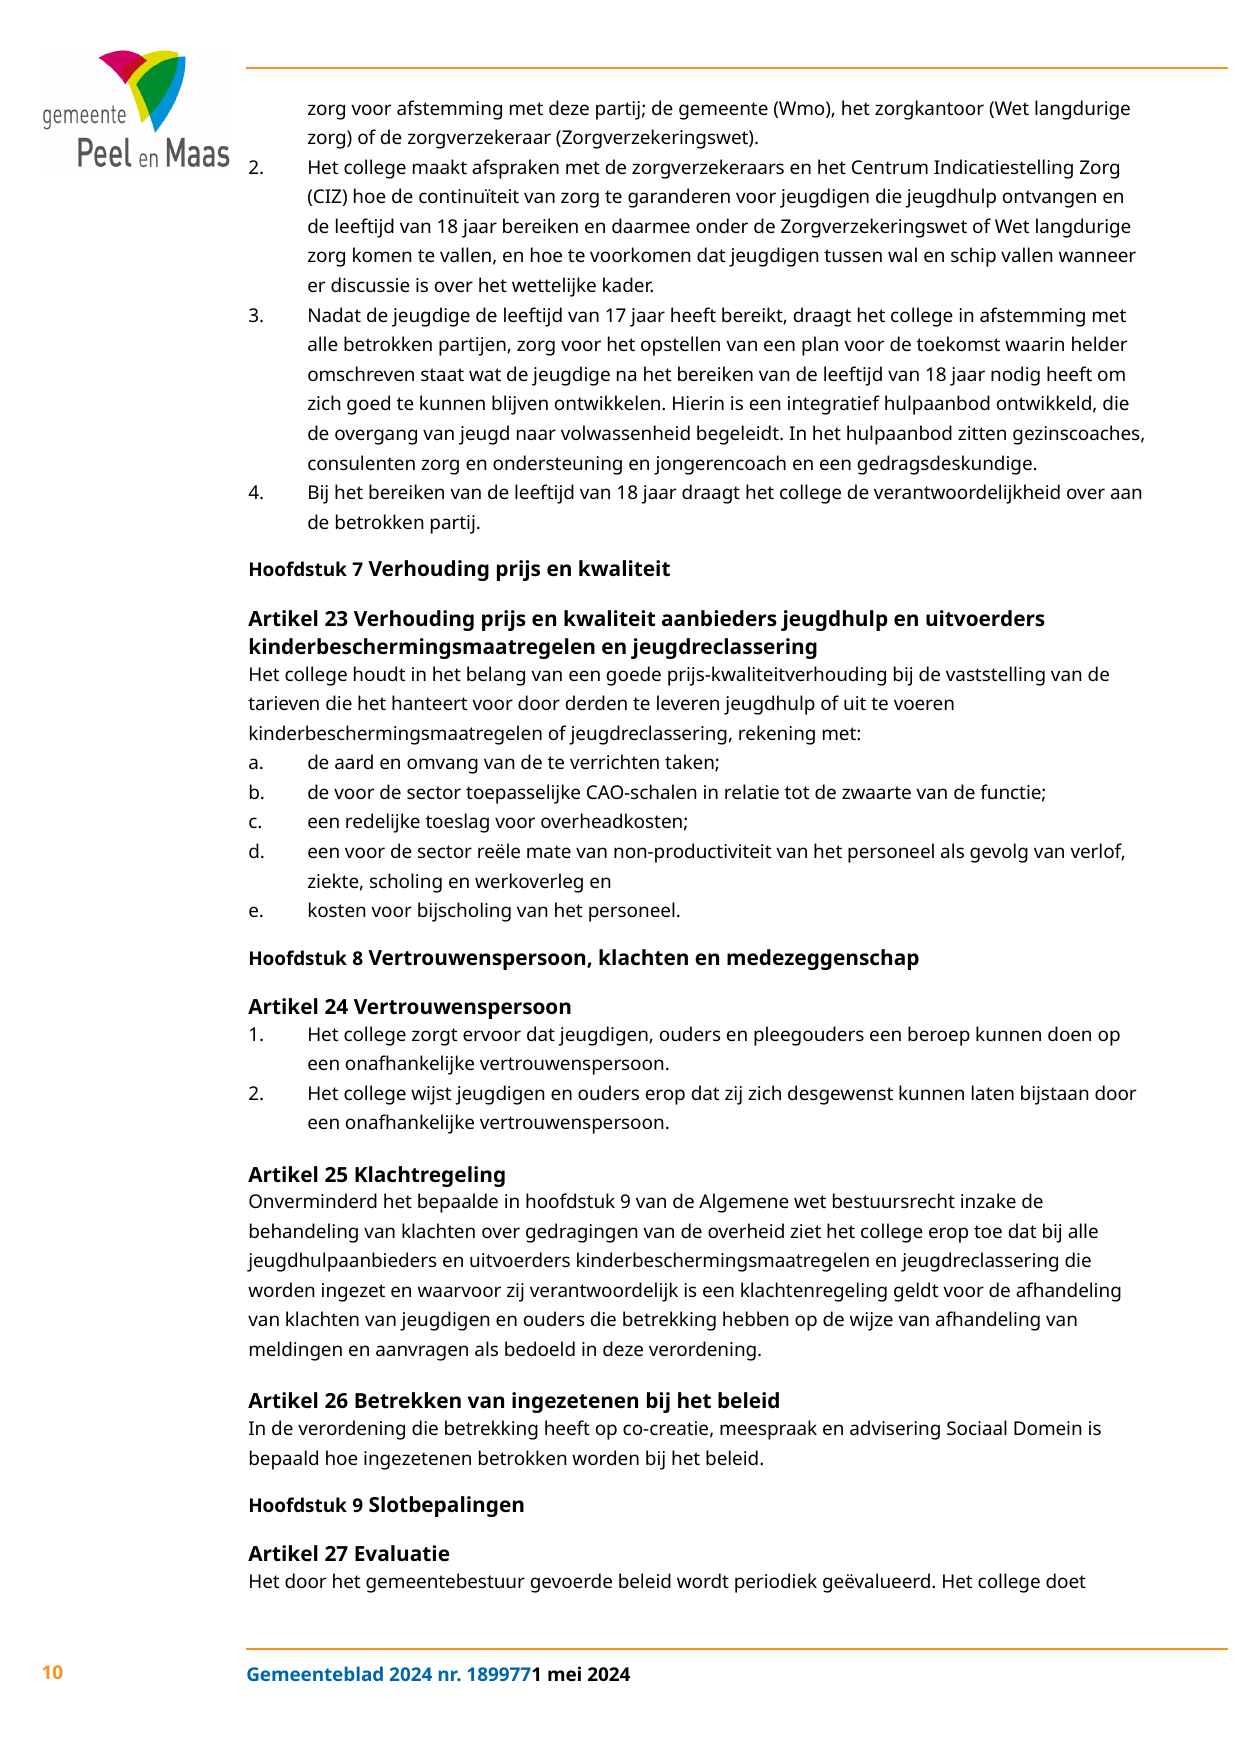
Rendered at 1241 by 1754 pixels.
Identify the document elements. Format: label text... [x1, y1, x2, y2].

list Bij het bereiken van de leeftijd van 18 jaar draagt het college de verantwoordelijkheid over aan de betrokken partij. [248, 479, 1152, 535]
list de voor de sector toepasselijke CAO-schalen in relatie tot de zwaarte van de functie; [248, 779, 1152, 805]
list Het college maakt afspraken met de zorgverzekeraars en het Centrum Indicatiestelling Zorg (CIZ) hoe de continuïteit van zorg te garanderen voor jeugdigen die jeugdhulp ontvangen en de leeftijd van 18 jaar bereiken en daarmee onder de Zorgverzekeringswet of Wet langdurige zorg komen te vallen, en hoe te voorkomen dat jeugdigen tussen wal en schip vallen wanneer er discussie is over het wettelijke kader. [248, 154, 1152, 298]
list een redelijke toeslag voor overheadkosten; [248, 809, 1152, 834]
list de aard en omvang van de te verrichten taken; [248, 749, 1152, 775]
text Hoofdstuk 8 Vertrouwenspersoon, klachten en medezeggenschap [248, 943, 1152, 971]
text Artikel 23 Verhouding prijs en kwaliteit aanbieders jeugdhulp en uitvoerders kinderbeschermingsmaatregelen en jeugdreclassering [248, 604, 1152, 661]
list Nadat de jeugdige de leeftijd van 17 jaar heeft bereikt, draagt het college in afstemming met alle betrokken partijen, zorg voor het opstellen van een plan voor de toekomst waarin helder omschreven staat wat de jeugdige na het bereiken van de leeftijd van 18 jaar nodig heeft om zich goed te kunnen blijven ontwikkelen. Hierin is een integratief hulpaanbod ontwikkeld, die de overgang van jeugd naar volwassenheid begeleidt. In het hulpaanbod zitten gezinscoaches, consulenten zorg en ondersteuning en jongerencoach en een gedragsdeskundige. [248, 302, 1152, 476]
text Het college houdt in het belang van een goede prijs-kwaliteitverhouding bij de vaststelling van de tarieven die het hanteert voor door derden te leveren jeugdhulp of uit te voeren kinderbeschermingsmaatregelen of jeugdreclassering, rekening met: [248, 661, 1152, 746]
list zorg voor afstemming met deze partij; de gemeente (Wmo), het zorgkantoor (Wet langdurige zorg) of de zorgverzekeraar (Zorgverzekeringswet). [248, 95, 1152, 150]
text Hoofdstuk 9 Slotbepalingen [248, 1490, 1152, 1519]
list Het college wijst jeugdigen en ouders erop dat zij zich desgewenst kunnen laten bijstaan door een onafhankelijke vertrouwenspersoon. [248, 1080, 1152, 1135]
text Artikel 24 Vertrouwenspersoon [248, 992, 1152, 1021]
list een voor de sector reële mate van non-productiviteit van het personeel als gevolg van verlof, ziekte, scholing en werkoverleg en [248, 838, 1152, 893]
text In de verordening die betrekking heeft op co-creatie, meespraak en advisering Sociaal Domein is bepaald hoe ingezetenen betrokken worden bij het beleid. [248, 1415, 1152, 1470]
picture [41, 47, 231, 172]
text Onverminderd het bepaalde in hoofdstuk 9 van de Algemene wet bestuursrecht inzake de behandeling van klachten over gedragingen van de overheid ziet het college erop toe dat bij alle jeugdhulpaanbieders en uitvoerders kinderbeschermingsmaatregelen en jeugdreclassering die worden ingezet en waarvoor zij verantwoordelijk is een klachtenregeling geldt voor de afhandeling van klachten van jeugdigen en ouders die betrekking hebben op de wijze van afhandeling van meldingen en aanvragen als bedoeld in deze verordening. [248, 1188, 1152, 1362]
text Hoofdstuk 7 Verhouding prijs en kwaliteit [248, 554, 1152, 583]
text Artikel 27 Evaluatie [248, 1539, 1152, 1568]
text Het door het gemeentebestuur gevoerde beleid wordt periodiek geëvalueerd. Het college doet [248, 1568, 1152, 1594]
text Artikel 26 Betrekken van ingezetenen bij het beleid [248, 1387, 1152, 1415]
list Het college zorgt ervoor dat jeugdigen, ouders en pleegouders een beroep kunnen doen op een onafhankelijke vertrouwenspersoon. [248, 1021, 1152, 1076]
text Artikel 25 Klachtregeling [248, 1160, 1152, 1188]
list kosten voor bijscholing van het personeel. [248, 897, 1152, 923]
